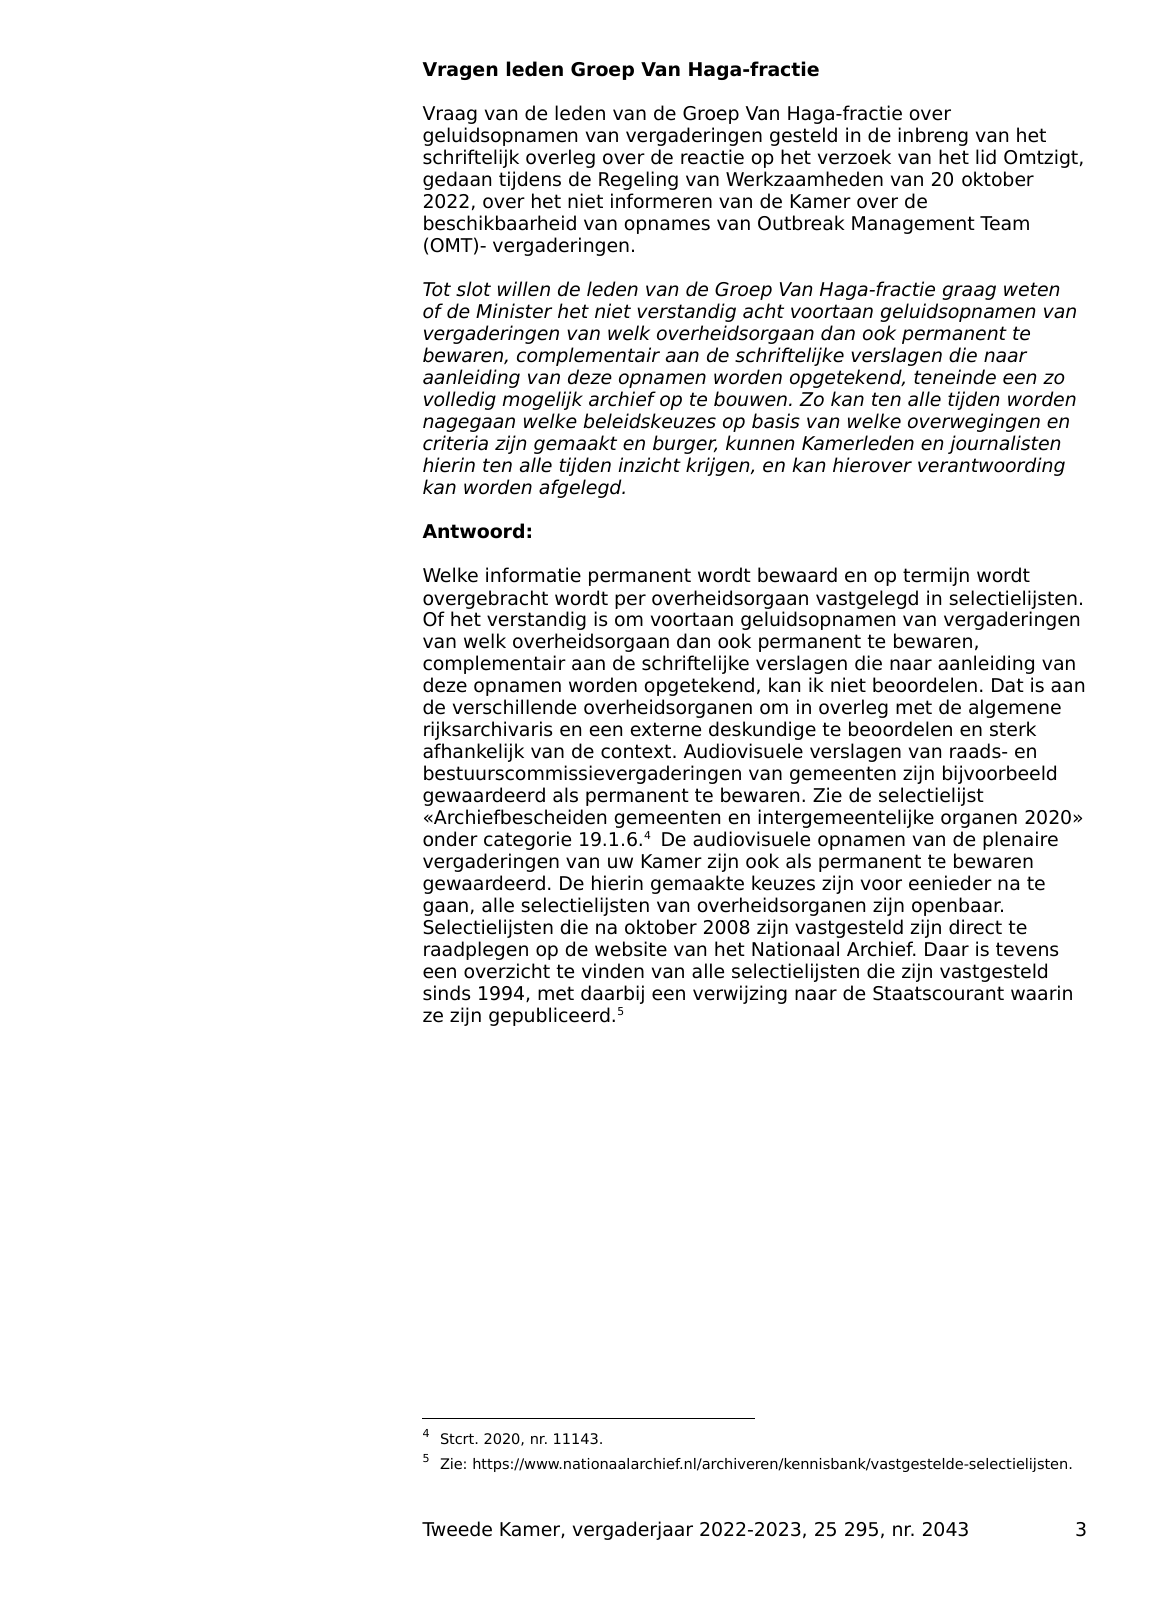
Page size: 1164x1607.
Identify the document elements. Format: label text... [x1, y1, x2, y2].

subtitle Vragen leden Groep Van Haga-fractie [422, 59, 1087, 81]
text Stcrt. 2020, nr. 11143. [422, 1427, 1087, 1449]
text Welke informatie permanent wordt bewaard en op termijn wordt overgebracht wordt per overheidsorgaan vastgelegd in selectielijsten. Of het verstandig is om voortaan geluidsopnamen van vergaderingen van welk overheidsorgaan dan ook permanent te bewaren, complementair aan de schriftelijke verslagen die naar aanleiding van deze opnamen worden opgetekend, kan ik niet beoordelen. Dat is aan de verschillende overheidsorganen om in overleg met de algemene rijksarchivaris en een externe deskundige te beoordelen en sterk afhankelijk van de context. Audiovisuele verslagen van raads- en bestuurscommissievergaderingen van gemeenten zijn bijvoorbeeld gewaardeerd als permanent te bewaren. Zie de selectielijst «Archiefbescheiden gemeenten en intergemeentelijke organen 2020» onder categorie 19.1.6. De audiovisuele opnamen van de plenaire vergaderingen van uw Kamer zijn ook als permanent te bewaren gewaardeerd. De hierin gemaakte keuzes zijn voor eenieder na te gaan, alle selectielijsten van overheidsorganen zijn openbaar. Selectielijsten die na oktober 2008 zijn vastgesteld zijn direct te raadplegen op de website van het Nationaal Archief. Daar is tevens een overzicht te vinden van alle selectielijsten die zijn vastgesteld sinds 1994, met daarbij een verwijzing naar de Staatscourant waarin ze zijn gepubliceerd. [422, 565, 1087, 1027]
text Zie: https://www.nationaalarchief.nl/archiveren/kennisbank/vastgestelde-selectielijsten. [422, 1452, 1087, 1474]
text Vraag van de leden van de Groep Van Haga-fractie over geluidsopnamen van vergaderingen gesteld in de inbreng van het schriftelijk overleg over de reactie op het verzoek van het lid Omtzigt, gedaan tijdens de Regeling van Werkzaamheden van 20 oktober 2022, over het niet informeren van de Kamer over de beschikbaarheid van opnames van Outbreak Management Team (OMT)- vergaderingen. [422, 103, 1087, 257]
subtitle Antwoord: [422, 521, 1087, 543]
text Tot slot willen de leden van de Groep Van Haga-fractie graag weten of de Minister het niet verstandig acht voortaan geluidsopnamen van vergaderingen van welk overheidsorgaan dan ook permanent te bewaren, complementair aan de schriftelijke verslagen die naar aanleiding van deze opnamen worden opgetekend, teneinde een zo volledig mogelijk archief op te bouwen. Zo kan ten alle tijden worden nagegaan welke beleidskeuzes op basis van welke overwegingen en criteria zijn gemaakt en burger, kunnen Kamerleden en journalisten hierin ten alle tijden inzicht krijgen, en kan hierover verantwoording kan worden afgelegd. [422, 279, 1087, 499]
